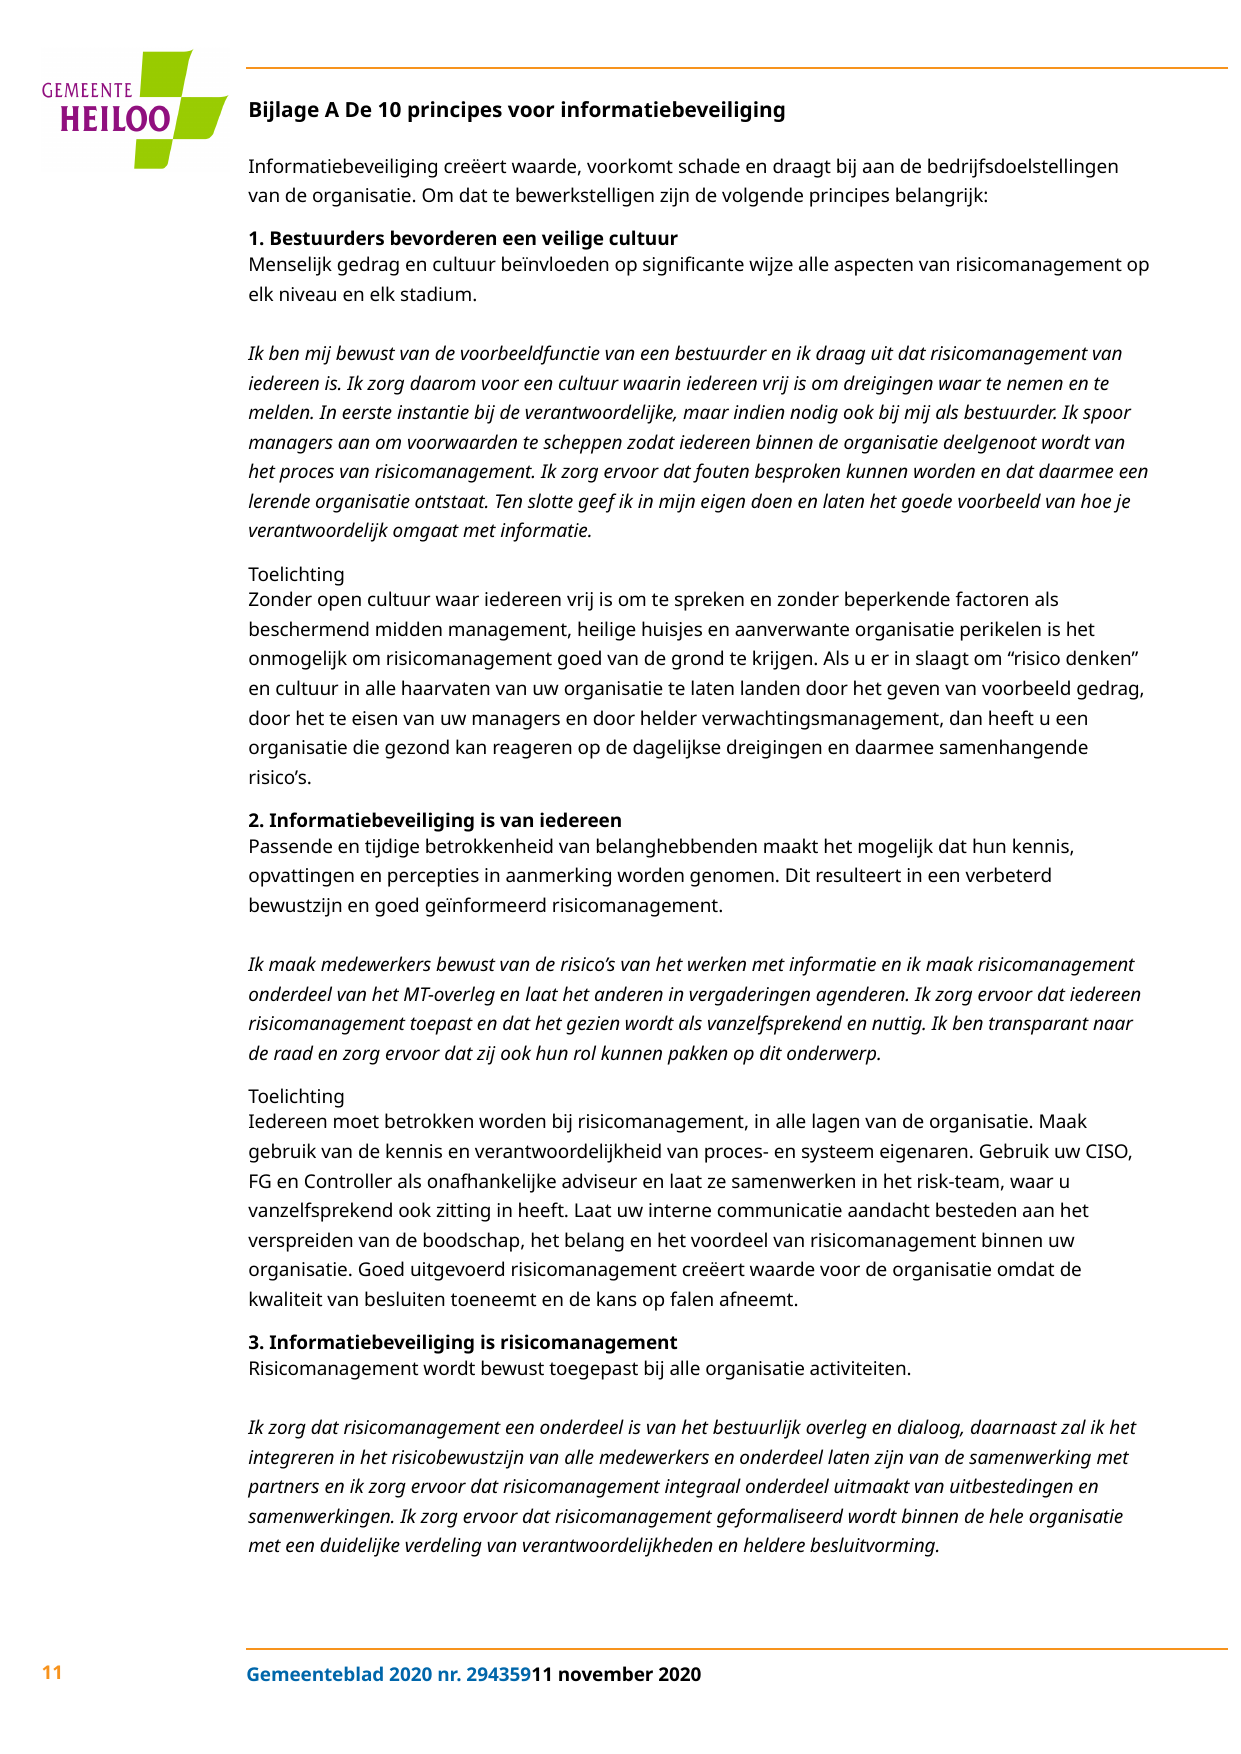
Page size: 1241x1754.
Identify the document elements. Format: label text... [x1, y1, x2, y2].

text Bijlage A De 10 principes voor informatiebeveiliging [248, 95, 1152, 123]
text Toelichting [248, 1083, 1152, 1109]
text Informatiebeveiliging creëert waarde, voorkomt schade en draagt bij aan de bedrijfsdoelstellingen van de organisatie. Om dat te bewerkstelligen zijn de volgende principes belangrijk: [248, 153, 1152, 208]
text Risicomanagement wordt bewust toegepast bij alle organisatie activiteiten. [248, 1355, 1152, 1381]
text 2. Informatiebeveiliging is van iedereen [248, 807, 1152, 833]
picture [41, 47, 231, 172]
text 1. Bestuurders bevorderen een veilige cultuur [248, 226, 1152, 251]
text Ik maak medewerkers bewust van de risico’s van het werken met informatie en ik maak risicomanagement onderdeel van het MT-overleg en laat het anderen in vergaderingen agenderen. Ik zorg ervoor dat iedereen risicomanagement toepast en dat het gezien wordt als vanzelfsprekend en nuttig. Ik ben transparant naar de raad en zorg ervoor dat zij ook hun rol kunnen pakken op dit onderwerp. [248, 951, 1152, 1066]
text Zonder open cultuur waar iedereen vrij is om te spreken en zonder beperkende factoren als beschermend midden management, heilige huisjes en aanverwante organisatie perikelen is het onmogelijk om risicomanagement goed van de grond te krijgen. Als u er in slaagt om “risico denken” en cultuur in alle haarvaten van uw organisatie te laten landen door het geven van voorbeeld gedrag, door het te eisen van uw managers en door helder verwachtingsmanagement, dan heeft u een organisatie die gezond kan reageren op de dagelijkse dreigingen en daarmee samenhangende risico’s. [248, 586, 1152, 790]
text Menselijk gedrag en cultuur beïnvloeden op significante wijze alle aspecten van risicomanagement op elk niveau en elk stadium. [248, 251, 1152, 307]
text Ik zorg dat risicomanagement een onderdeel is van het bestuurlijk overleg en dialoog, daarnaast zal ik het integreren in het risicobewustzijn van alle medewerkers en onderdeel laten zijn van de samenwerking met partners en ik zorg ervoor dat risicomanagement integraal onderdeel uitmaakt van uitbestedingen en samenwerkingen. Ik zorg ervoor dat risicomanagement geformaliseerd wordt binnen de hele organisatie met een duidelijke verdeling van verantwoordelijkheden en heldere besluitvorming. [248, 1414, 1152, 1558]
text Passende en tijdige betrokkenheid van belanghebbenden maakt het mogelijk dat hun kennis, opvattingen en percepties in aanmerking worden genomen. Dit resulteert in een verbeterd bewustzijn en goed geïnformeerd risicomanagement. [248, 833, 1152, 918]
text Toelichting [248, 561, 1152, 586]
text 3. Informatiebeveiliging is risicomanagement [248, 1329, 1152, 1355]
text Iedereen moet betrokken worden bij risicomanagement, in alle lagen van de organisatie. Maak gebruik van de kennis en verantwoordelijkheid van proces- en systeem eigenaren. Gebruik uw CISO, FG en Controller als onafhankelijke adviseur en laat ze samenwerken in het risk-team, waar u vanzelfsprekend ook zitting in heeft. Laat uw interne communicatie aandacht besteden aan het verspreiden van de boodschap, het belang en het voordeel van risicomanagement binnen uw organisatie. Goed uitgevoerd risicomanagement creëert waarde voor de organisatie omdat de kwaliteit van besluiten toeneemt en de kans op falen afneemt. [248, 1109, 1152, 1312]
text Ik ben mij bewust van de voorbeeldfunctie van een bestuurder en ik draag uit dat risicomanagement van iedereen is. Ik zorg daarom voor een cultuur waarin iedereen vrij is om dreigingen waar te nemen en te melden. In eerste instantie bij de verantwoordelijke, maar indien nodig ook bij mij als bestuurder. Ik spoor managers aan om voorwaarden te scheppen zodat iedereen binnen de organisatie deelgenoot wordt van het proces van risicomanagement. Ik zorg ervoor dat fouten besproken kunnen worden en dat daarmee een lerende organisatie ontstaat. Ten slotte geef ik in mijn eigen doen en laten het goede voorbeeld van hoe je verantwoordelijk omgaat met informatie. [248, 340, 1152, 543]
